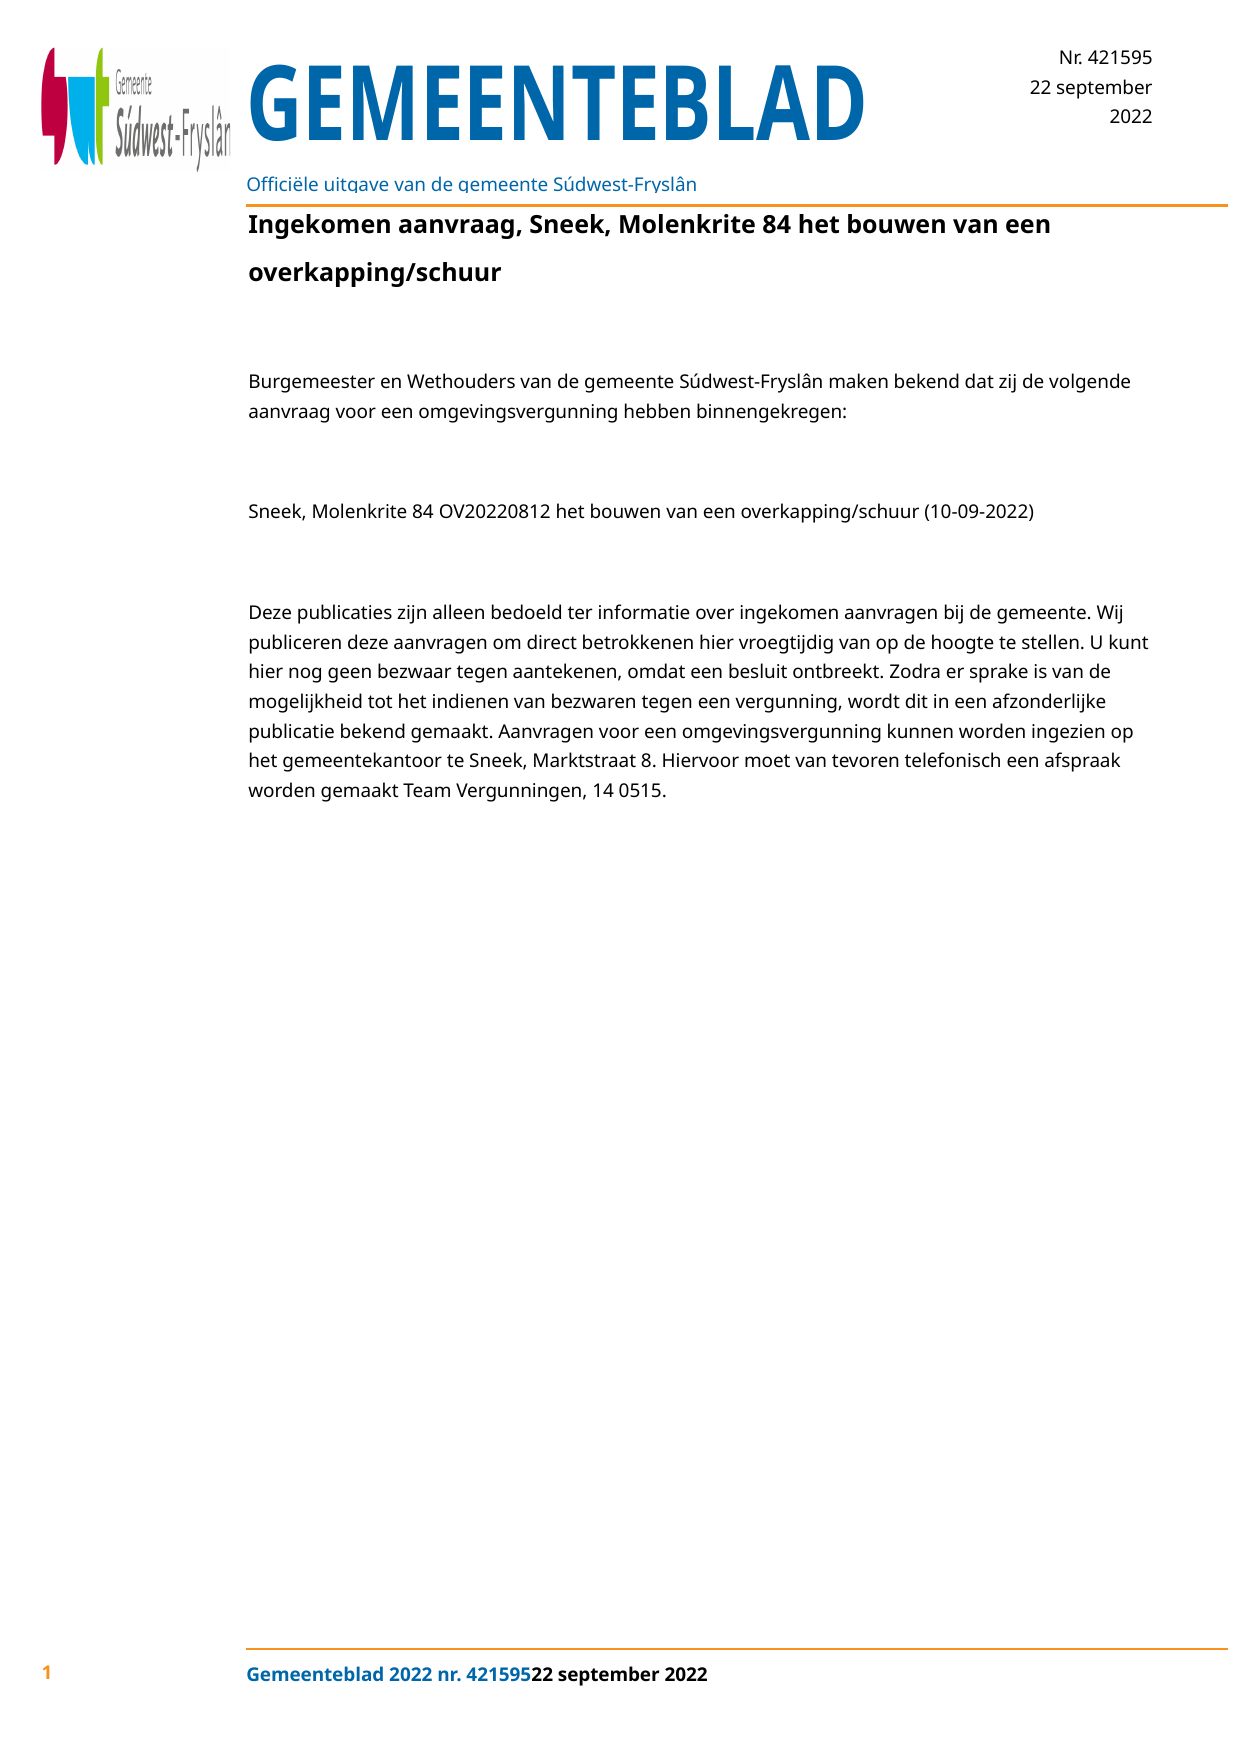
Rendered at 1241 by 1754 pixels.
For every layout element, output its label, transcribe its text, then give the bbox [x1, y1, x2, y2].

text Burgemeester en Wethouders van de gemeente Súdwest-Fryslân maken bekend dat zij de volgende aanvraag voor een omgevingsvergunning hebben binnengekregen: [248, 368, 1152, 424]
picture [41, 47, 231, 172]
text Sneek, Molenkrite 84 OV20220812 het bouwen van een overkapping/schuur (10-09-2022) [248, 499, 1152, 524]
text Ingekomen aanvraag, Sneek, Molenkrite 84 het bouwen van een overkapping/schuur [248, 207, 1152, 288]
text Deze publicaties zijn alleen bedoeld ter informatie over ingekomen aanvragen bij de gemeente. Wij publiceren deze aanvragen om direct betrokkenen hier vroegtijdig van op de hoogte te stellen. U kunt hier nog geen bezwaar tegen aantekenen, omdat een besluit ontbreekt. Zodra er sprake is van de mogelijkheid tot het indienen van bezwaren tegen een vergunning, wordt dit in een afzonderlijke publicatie bekend gemaakt. Aanvragen voor een omgevingsvergunning kunnen worden ingezien op het gemeentekantoor te Sneek, Marktstraat 8. Hiervoor moet van tevoren telefonisch een afspraak worden gemaakt Team Vergunningen, 14 0515. [248, 599, 1152, 803]
